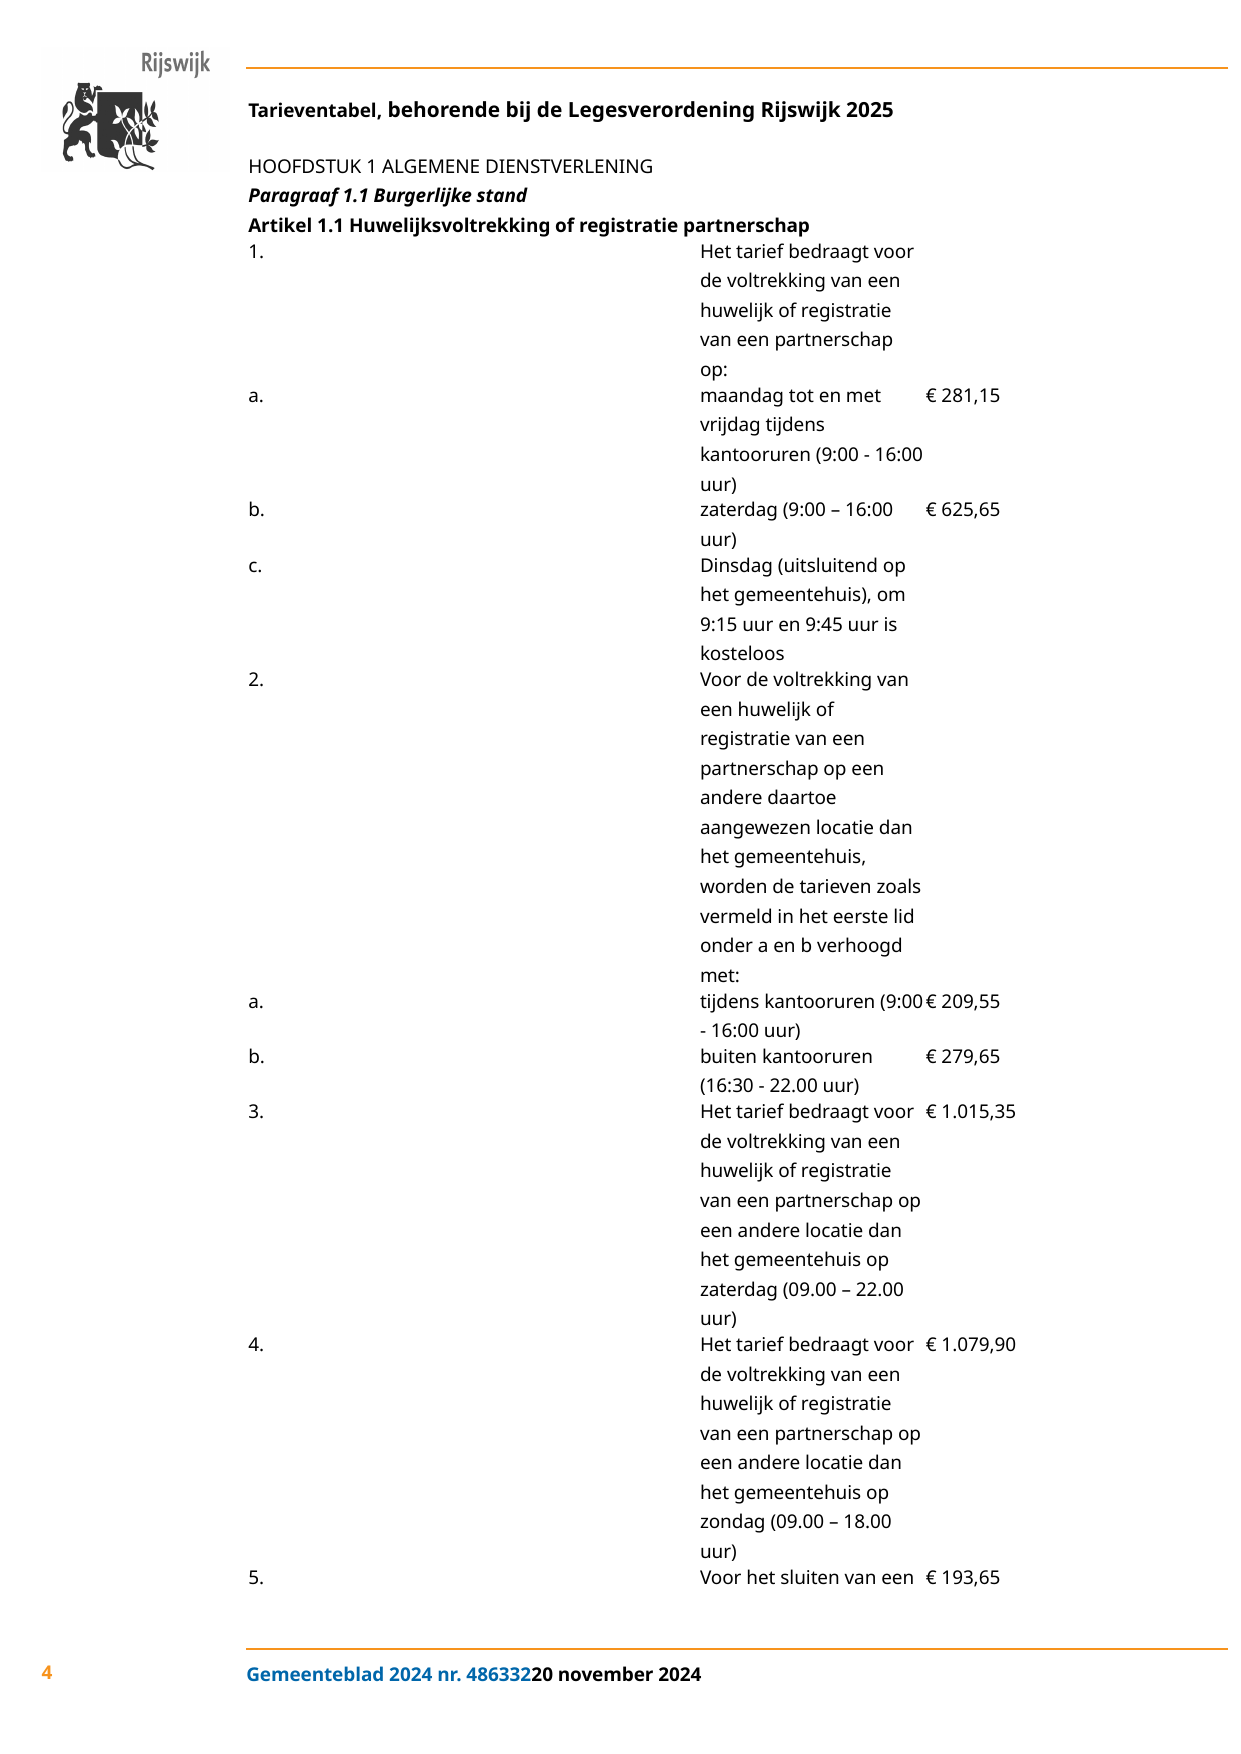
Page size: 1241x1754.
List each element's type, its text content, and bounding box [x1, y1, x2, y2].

table_cell [926, 238, 1152, 382]
table_cell 2. [248, 666, 700, 988]
table_cell 5. [248, 1564, 700, 1590]
table_cell [926, 666, 1152, 988]
picture [41, 47, 231, 172]
table_cell a. [248, 382, 700, 496]
table_cell Het tarief bedraagt voor de voltrekking van een huwelijk of registratie van een partnerschap op een andere locatie dan het gemeentehuis op zondag (09.00 – 18.00 uur) [700, 1331, 926, 1564]
table_cell tijdens kantooruren (9:00 - 16:00 uur) [700, 988, 926, 1043]
table_cell [926, 552, 1152, 666]
table_cell zaterdag (9:00 – 16:00 uur) [700, 496, 926, 552]
table_cell Dinsdag (uitsluitend op het gemeentehuis), om 9:15 uur en 9:45 uur is kosteloos [700, 552, 926, 666]
table_cell Het tarief bedraagt voor de voltrekking van een huwelijk of registratie van een partnerschap op een andere locatie dan het gemeentehuis op zaterdag (09.00 – 22.00 uur) [700, 1099, 926, 1331]
table_cell € 625,65 [926, 496, 1152, 552]
table_cell € 281,15 [926, 382, 1152, 496]
table_cell maandag tot en met vrijdag tijdens kantooruren (9:00 - 16:00 uur) [700, 382, 926, 496]
table_header [926, 212, 1152, 238]
table_header Artikel 1.1 Huwelijksvoltrekking of registratie partnerschap [248, 212, 926, 238]
text Paragraaf 1.1 Burgerlijke stand [248, 182, 1152, 208]
table_cell € 209,55 [926, 988, 1152, 1043]
table_cell a. [248, 988, 700, 1043]
table_cell b. [248, 1043, 700, 1098]
table_cell € 1.015,35 [926, 1099, 1152, 1331]
table_cell buiten kantooruren (16:30 - 22.00 uur) [700, 1043, 926, 1098]
table_cell 4. [248, 1331, 700, 1564]
text Tarieventabel, behorende bij de Legesverordening Rijswijk 2025 [248, 95, 1152, 123]
table_cell b. [248, 496, 700, 552]
table_cell Voor het sluiten van een [700, 1564, 926, 1590]
table_cell € 193,65 [926, 1564, 1152, 1590]
text HOOFDSTUK 1 ALGEMENE DIENSTVERLENING [248, 153, 1152, 179]
table_cell c. [248, 552, 700, 666]
table_cell € 279,65 [926, 1043, 1152, 1098]
table_cell 3. [248, 1099, 700, 1331]
table_cell € 1.079,90 [926, 1331, 1152, 1564]
table_cell 1. [248, 238, 700, 382]
table_cell Voor de voltrekking van een huwelijk of registratie van een partnerschap op een andere daartoe aangewezen locatie dan het gemeentehuis, worden de tarieven zoals vermeld in het eerste lid onder a en b verhoogd met: [700, 666, 926, 988]
table_cell Het tarief bedraagt voor de voltrekking van een huwelijk of registratie van een partnerschap op: [700, 238, 926, 382]
